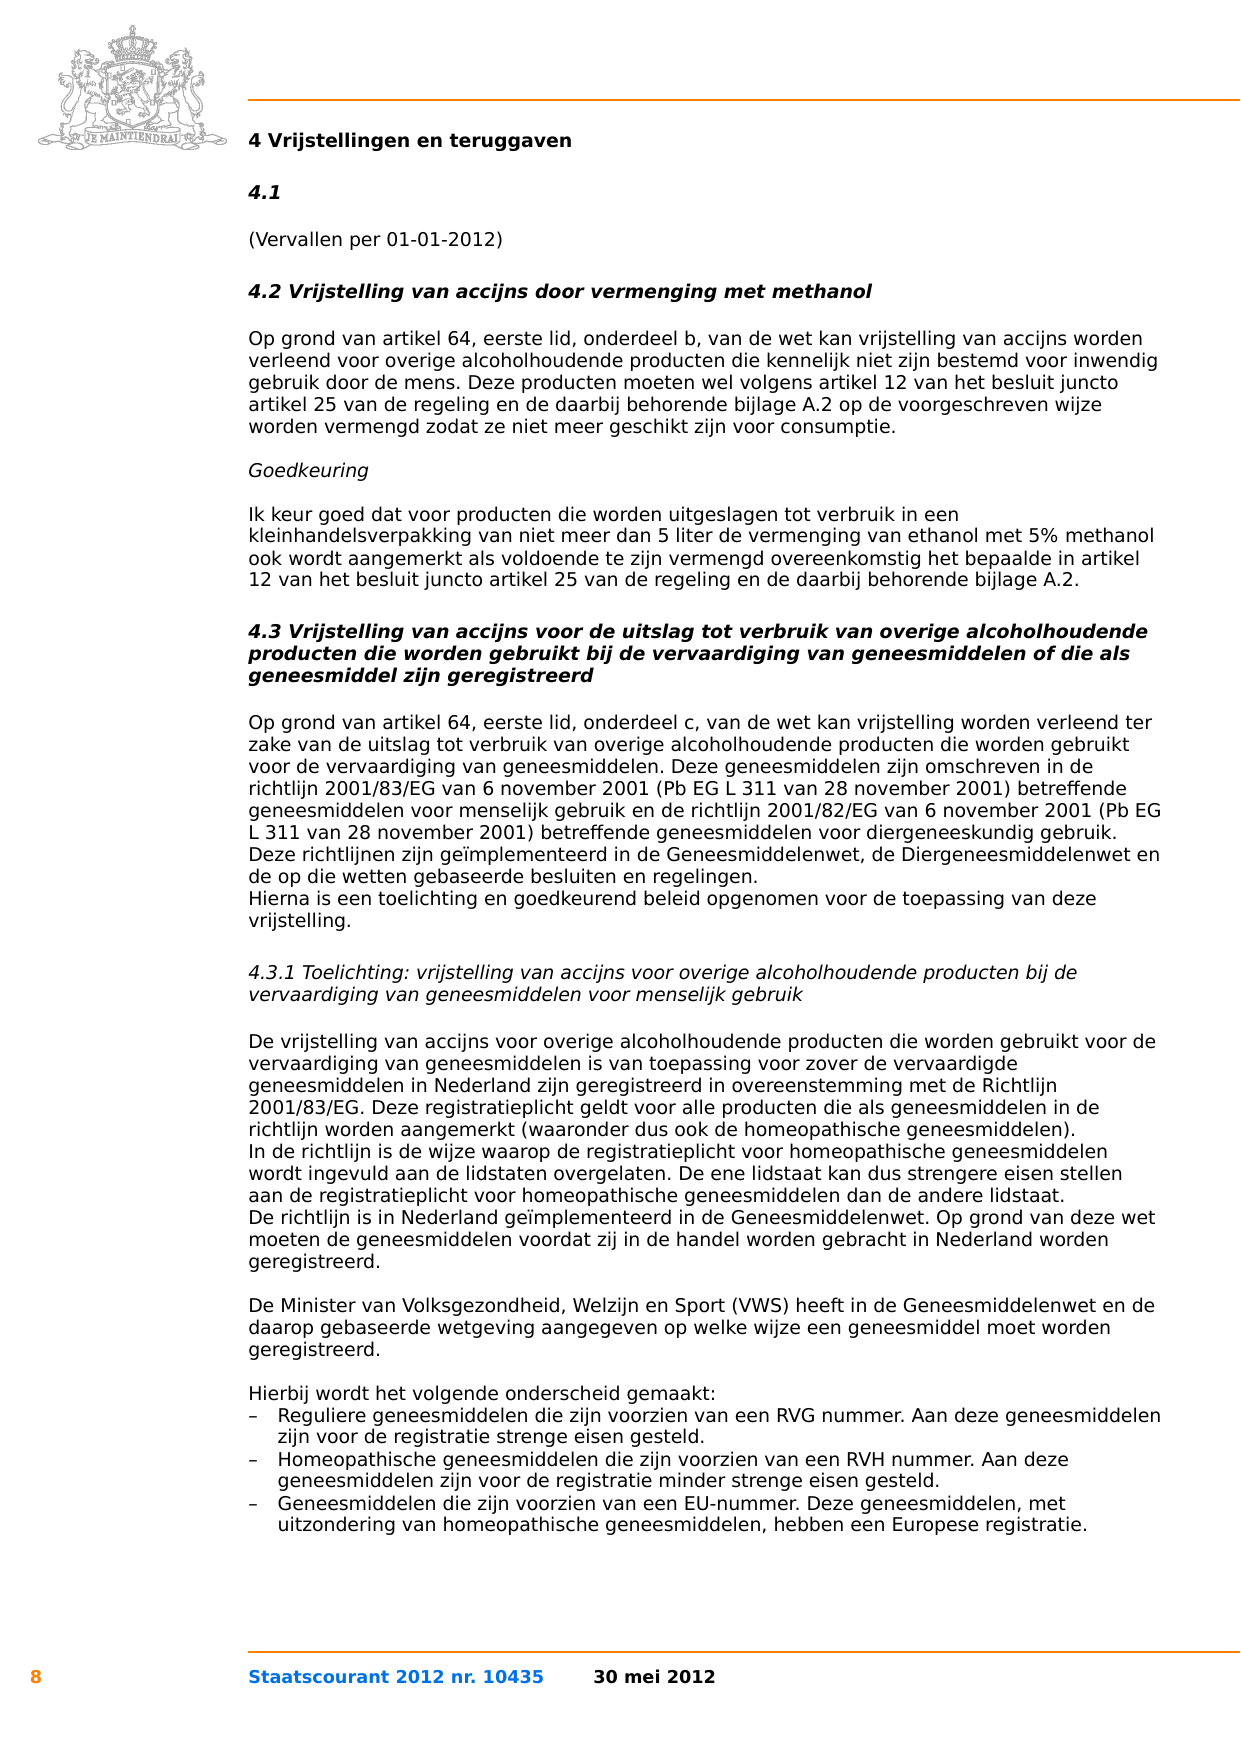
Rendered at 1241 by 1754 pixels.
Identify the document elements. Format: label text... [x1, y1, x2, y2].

subtitle 4.3 Vrijstelling van accijns voor de uitslag tot verbruik van overige alcoholhoudende producten die worden gebruikt bij de vervaardiging van geneesmiddelen of die als geneesmiddel zijn geregistreerd [248, 621, 1163, 687]
text De richtlijn is in Nederland geïmplementeerd in de Geneesmiddelenwet. Op grond van deze wet moeten de geneesmiddelen voordat zij in de handel worden gebracht in Nederland worden geregistreerd. [248, 1207, 1163, 1273]
subtitle 4.2 Vrijstelling van accijns door vermenging met methanol [248, 281, 1163, 303]
text (Vervallen per 01-01-2012) [248, 229, 1163, 251]
text De vrijstelling van accijns voor overige alcoholhoudende producten die worden gebruikt voor de vervaardiging van geneesmiddelen is van toepassing voor zover de vervaardigde geneesmiddelen in Nederland zijn geregistreerd in overeenstemming met de Richtlijn 2001/83/EG. Deze registratieplicht geldt voor alle producten die als geneesmiddelen in de richtlijn worden aangemerkt (waaronder dus ook de homeopathische geneesmiddelen). [248, 1031, 1163, 1141]
text – Geneesmiddelen die zijn voorzien van een EU-nummer. Deze geneesmiddelen, met uitzondering van homeopathische geneesmiddelen, hebben een Europese registratie. [248, 1492, 1163, 1536]
subtitle 4.1 [248, 182, 1163, 204]
text – Homeopathische geneesmiddelen die zijn voorzien van een RVH nummer. Aan deze geneesmiddelen zijn voor de registratie minder strenge eisen gesteld. [248, 1448, 1163, 1492]
text In de richtlijn is de wijze waarop de registratieplicht voor homeopathische geneesmiddelen wordt ingevuld aan de lidstaten overgelaten. De ene lidstaat kan dus strengere eisen stellen aan de registratieplicht voor homeopathische geneesmiddelen dan de andere lidstaat. [248, 1141, 1163, 1207]
subtitle 4 Vrijstellingen en teruggaven [248, 130, 1163, 152]
text Hierna is een toelichting en goedkeurend beleid opgenomen voor de toepassing van deze vrijstelling. [248, 888, 1163, 932]
text Op grond van artikel 64, eerste lid, onderdeel b, van de wet kan vrijstelling van accijns worden verleend voor overige alcoholhoudende producten die kennelijk niet zijn bestemd voor inwendig gebruik door de mens. Deze producten moeten wel volgens artikel 12 van het besluit juncto artikel 25 van de regeling en de daarbij behorende bijlage A.2 op de voorgeschreven wijze worden vermengd zodat ze niet meer geschikt zijn voor consumptie. [248, 328, 1163, 438]
subtitle 4.3.1 Toelichting: vrijstelling van accijns voor overige alcoholhoudende producten bij de vervaardiging van geneesmiddelen voor menselijk gebruik [248, 962, 1163, 1006]
text – Reguliere geneesmiddelen die zijn voorzien van een RVG nummer. Aan deze geneesmiddelen zijn voor de registratie strenge eisen gesteld. [248, 1404, 1163, 1448]
subtitle Goedkeuring [248, 459, 1163, 482]
text De Minister van Volksgezondheid, Welzijn en Sport (VWS) heeft in de Geneesmiddelenwet en de daarop gebaseerde wetgeving aangegeven op welke wijze een geneesmiddel moet worden geregistreerd. [248, 1295, 1163, 1361]
text Ik keur goed dat voor producten die worden uitgeslagen tot verbruik in een kleinhandelsverpakking van niet meer dan 5 liter de vermenging van ethanol met 5% methanol ook wordt aangemerkt als voldoende te zijn vermengd overeenkomstig het bepaalde in artikel 12 van het besluit juncto artikel 25 van de regeling en de daarbij behorende bijlage A.2. [248, 503, 1163, 591]
text Op grond van artikel 64, eerste lid, onderdeel c, van de wet kan vrijstelling worden verleend ter zake van de uitslag tot verbruik van overige alcoholhoudende producten die worden gebruikt voor de vervaardiging van geneesmiddelen. Deze geneesmiddelen zijn omschreven in de richtlijn 2001/83/EG van 6 november 2001 (Pb EG L 311 van 28 november 2001) betreffende geneesmiddelen voor menselijk gebruik en de richtlijn 2001/82/EG van 6 november 2001 (Pb EG L 311 van 28 november 2001) betreffende geneesmiddelen voor diergeneeskundig gebruik. Deze richtlijnen zijn geïmplementeerd in de Geneesmiddelenwet, de Diergeneesmiddelenwet en de op die wetten gebaseerde besluiten en regelingen. [248, 712, 1163, 888]
picture [38, 25, 227, 150]
text Hierbij wordt het volgende onderscheid gemaakt: [248, 1382, 1163, 1404]
